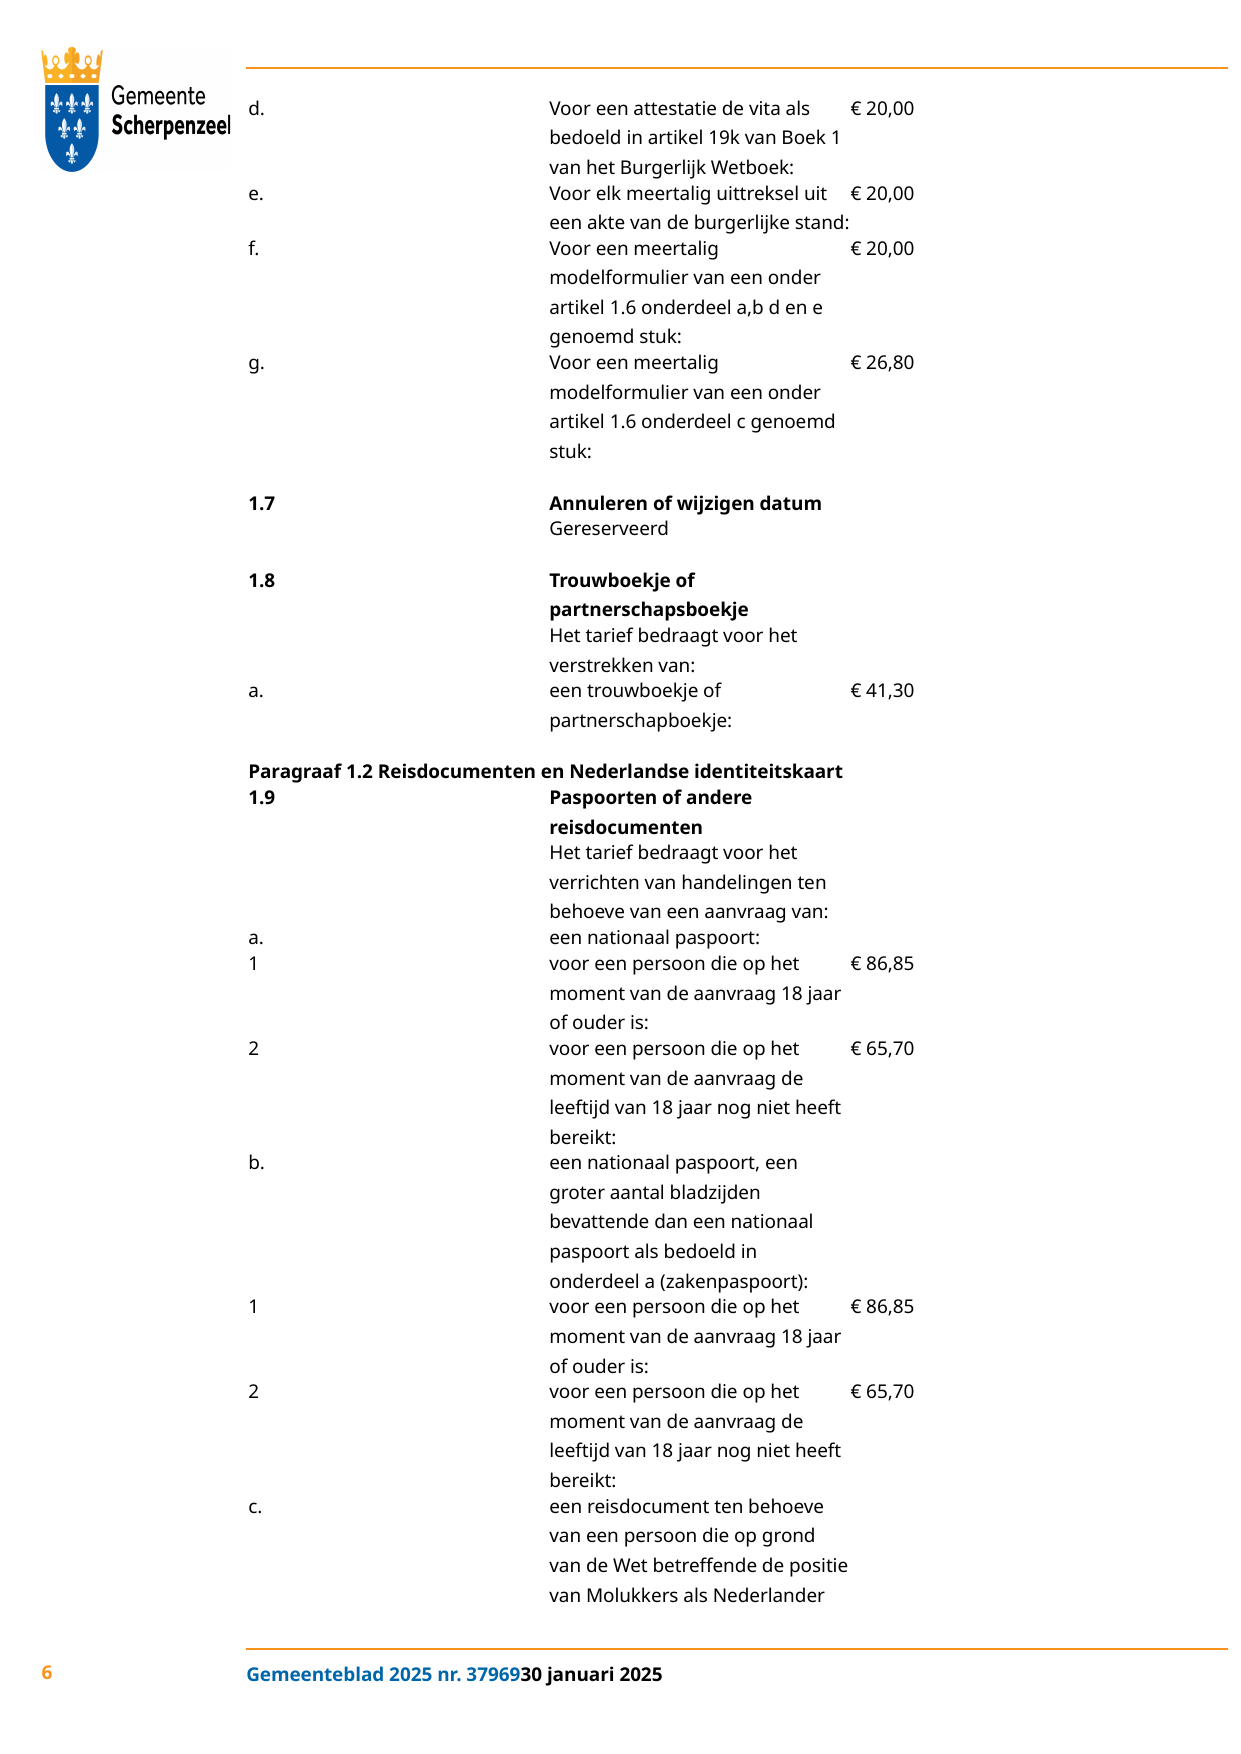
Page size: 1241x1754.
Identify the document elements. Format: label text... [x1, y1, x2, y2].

table_cell Paspoorten of andere reisdocumenten [549, 784, 850, 839]
table_cell [549, 541, 850, 567]
table_cell een nationaal paspoort, een groter aantal bladzijden bevattende dan een nationaal paspoort als bedoeld in onderdeel a (zakenpaspoort): [549, 1150, 850, 1294]
table_cell [850, 464, 1152, 490]
table_cell Voor elk meertalig uittreksel uit een akte van de burgerlijke stand: [549, 180, 850, 235]
table_cell [850, 1493, 1152, 1607]
table_cell Voor een meertalig modelformulier van een onder artikel 1.6 onderdeel a,b d en e genoemd stuk: [549, 235, 850, 349]
table_cell [850, 622, 1152, 677]
table_cell € 20,00 [850, 180, 1152, 235]
table_cell een reisdocument ten behoeve van een persoon die op grond van de Wet betreffende de positie van Molukkers als Nederlander [549, 1493, 850, 1607]
table_cell [850, 541, 1152, 567]
table_cell voor een persoon die op het moment van de aanvraag de leeftijd van 18 jaar nog niet heeft bereikt: [549, 1035, 850, 1149]
table_cell 1.7 [248, 490, 549, 515]
table_cell [549, 733, 850, 758]
table_cell f. [248, 235, 549, 349]
table_cell d. [248, 95, 549, 180]
table_cell Gereserveerd [549, 515, 850, 541]
table_cell [248, 622, 549, 677]
table_cell [850, 925, 1152, 950]
table_cell 1.8 [248, 567, 549, 622]
table_cell 1 [248, 950, 549, 1035]
picture [41, 47, 231, 172]
table_cell € 26,80 [850, 350, 1152, 464]
table_cell [850, 784, 1152, 839]
table_cell [850, 490, 1152, 515]
table_cell 2 [248, 1035, 549, 1149]
table_cell voor een persoon die op het moment van de aanvraag 18 jaar of ouder is: [549, 1294, 850, 1378]
table_cell 1 [248, 1294, 549, 1378]
table_cell [248, 515, 549, 541]
table_cell [248, 840, 549, 924]
table_cell € 20,00 [850, 95, 1152, 180]
table_cell € 65,70 [850, 1379, 1152, 1493]
table_cell Annuleren of wijzigen datum [549, 490, 850, 515]
table_cell 2 [248, 1379, 549, 1493]
table_cell Voor een attestatie de vita als bedoeld in artikel 19k van Boek 1 van het Burgerlijk Wetboek: [549, 95, 850, 180]
table_cell een trouwboekje of partnerschapboekje: [549, 678, 850, 733]
table_cell a. [248, 925, 549, 950]
table_cell Het tarief bedraagt voor het verrichten van handelingen ten behoeve van een aanvraag van: [549, 840, 850, 924]
table_cell Paragraaf 1.2 Reisdocumenten en Nederlandse identiteitskaart [248, 759, 850, 784]
table_cell [248, 541, 549, 567]
table_cell b. [248, 1150, 549, 1294]
table_cell een nationaal paspoort: [549, 925, 850, 950]
table_cell e. [248, 180, 549, 235]
table_cell voor een persoon die op het moment van de aanvraag 18 jaar of ouder is: [549, 950, 850, 1035]
table_cell [850, 840, 1152, 924]
table_cell [549, 464, 850, 490]
table_cell € 41,30 [850, 678, 1152, 733]
table_cell € 86,85 [850, 1294, 1152, 1378]
table_cell g. [248, 350, 549, 464]
table_cell Voor een meertalig modelformulier van een onder artikel 1.6 onderdeel c genoemd stuk: [549, 350, 850, 464]
table_cell [850, 733, 1152, 758]
table_cell [850, 759, 1152, 784]
table_cell c. [248, 1493, 549, 1607]
table_cell [850, 1150, 1152, 1294]
table_cell [248, 733, 549, 758]
table_cell € 65,70 [850, 1035, 1152, 1149]
table_cell 1.9 [248, 784, 549, 839]
table_cell € 86,85 [850, 950, 1152, 1035]
table_cell [248, 464, 549, 490]
table_cell € 20,00 [850, 235, 1152, 349]
table_cell [850, 515, 1152, 541]
table_cell Het tarief bedraagt voor het verstrekken van: [549, 622, 850, 677]
table_cell [850, 567, 1152, 622]
table_cell a. [248, 678, 549, 733]
table_cell Trouwboekje of partnerschapsboekje [549, 567, 850, 622]
table_cell voor een persoon die op het moment van de aanvraag de leeftijd van 18 jaar nog niet heeft bereikt: [549, 1379, 850, 1493]
